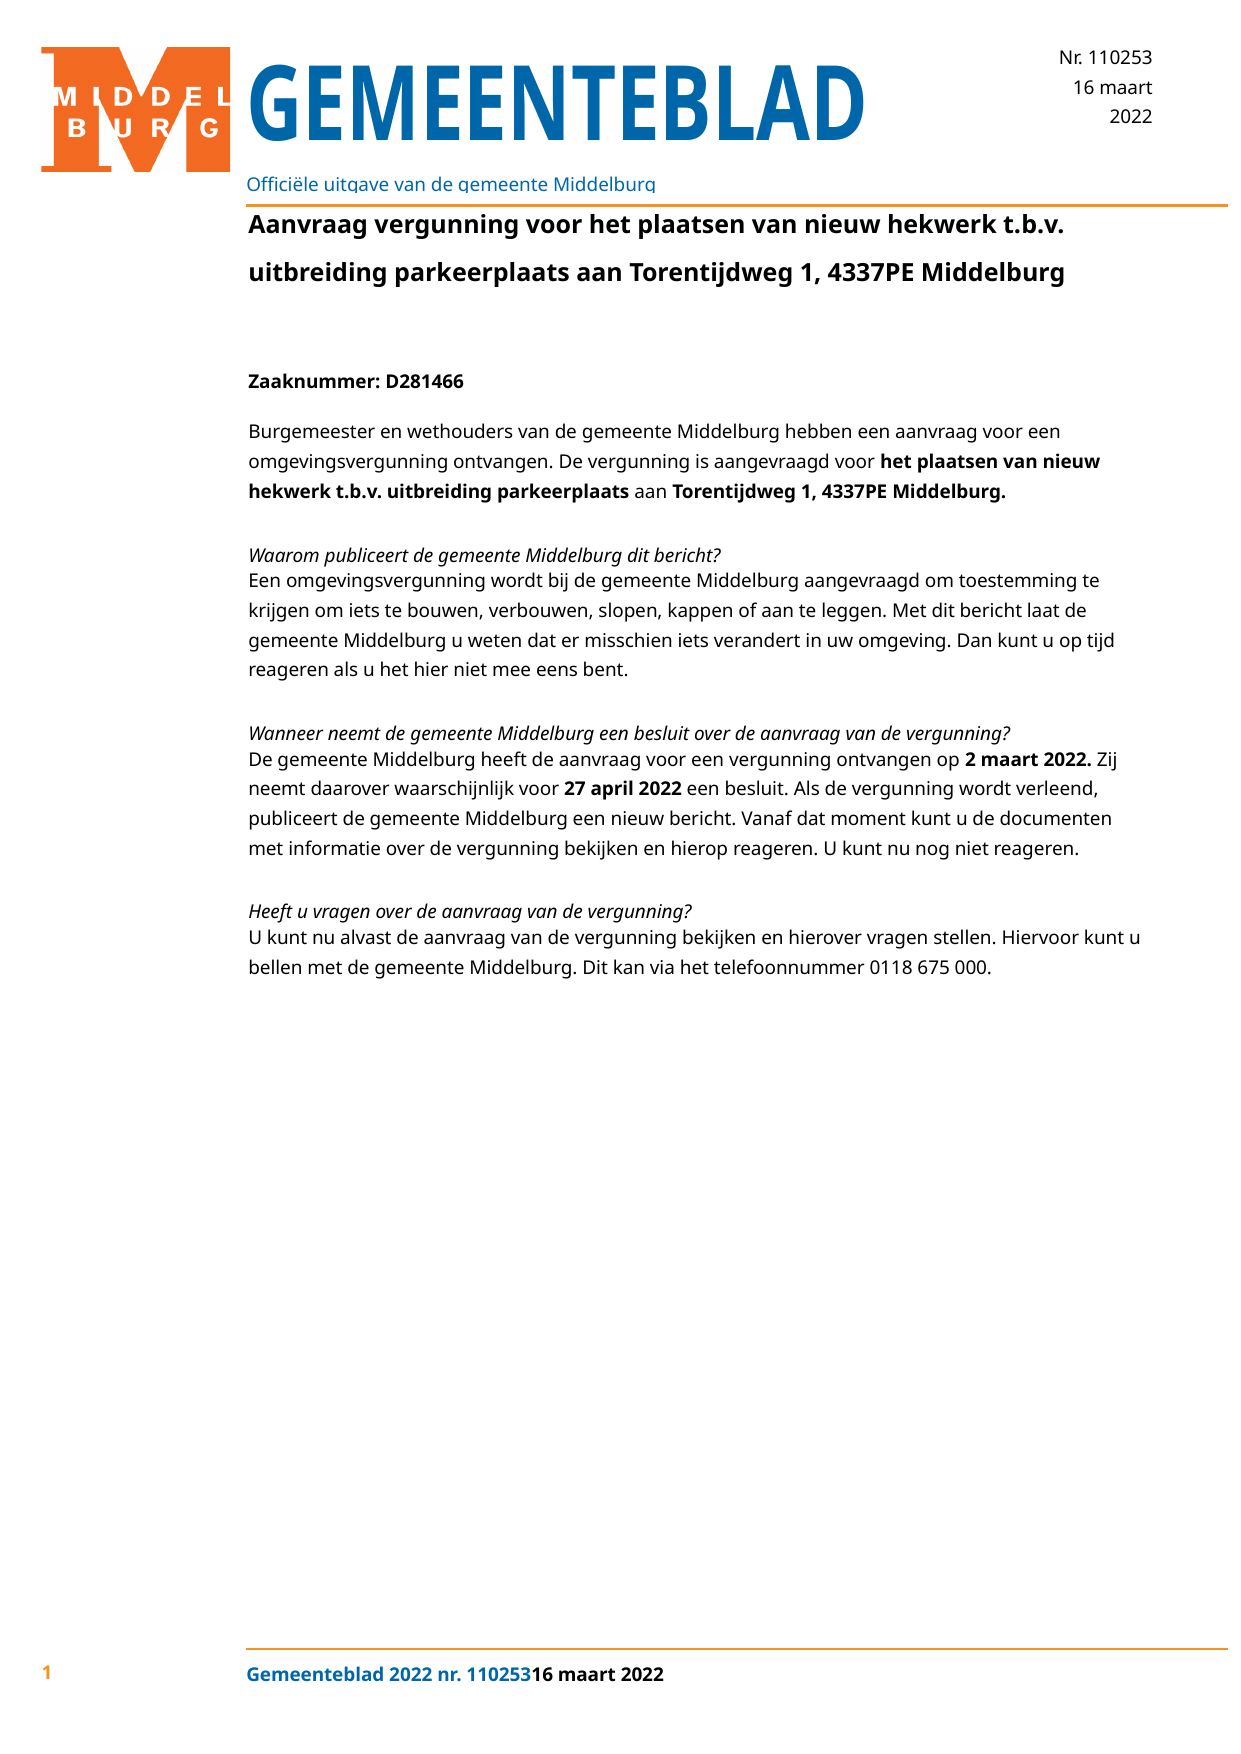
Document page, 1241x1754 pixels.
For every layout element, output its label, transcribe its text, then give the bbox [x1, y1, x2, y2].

text Een omgevingsvergunning wordt bij de gemeente Middelburg aangevraagd om toestemming te krijgen om iets te bouwen, verbouwen, slopen, kappen of aan te leggen. Met dit bericht laat de gemeente Middelburg u weten dat er misschien iets verandert in uw omgeving. Dan kunt u op tijd reageren als u het hier niet mee eens bent. [248, 568, 1152, 682]
text De gemeente Middelburg heeft de aanvraag voor een vergunning ontvangen op 2 maart 2022. Zij neemt daarover waarschijnlijk voor 27 april 2022 een besluit. Als de vergunning wordt verleend, publiceert de gemeente Middelburg een nieuw bericht. Vanaf dat moment kunt u de documenten met informatie over de vergunning bekijken en hierop reageren. U kunt nu nog niet reageren. [248, 746, 1152, 861]
text Heeft u vragen over de aanvraag van de vergunning? [248, 899, 1152, 924]
picture [41, 47, 231, 172]
text Waarom publiceert de gemeente Middelburg dit bericht? [248, 542, 1152, 568]
text U kunt nu alvast de aanvraag van de vergunning bekijken en hierover vragen stellen. Hiervoor kunt u bellen met de gemeente Middelburg. Dit kan via het telefoonnummer 0118 675 000. [248, 924, 1152, 980]
text Aanvraag vergunning voor het plaatsen van nieuw hekwerk t.b.v. uitbreiding parkeerplaats aan Torentijdweg 1, 4337PE Middelburg [248, 207, 1152, 288]
text Zaaknummer: D281466 [248, 368, 1152, 394]
text Wanneer neemt de gemeente Middelburg een besluit over de aanvraag van de vergunning? [248, 720, 1152, 746]
text Burgemeester en wethouders van de gemeente Middelburg hebben een aanvraag voor een omgevingsvergunning ontvangen. De vergunning is aangevraagd voor het plaatsen van nieuw hekwerk t.b.v. uitbreiding parkeerplaats aan Torentijdweg 1, 4337PE Middelburg. [248, 419, 1152, 504]
